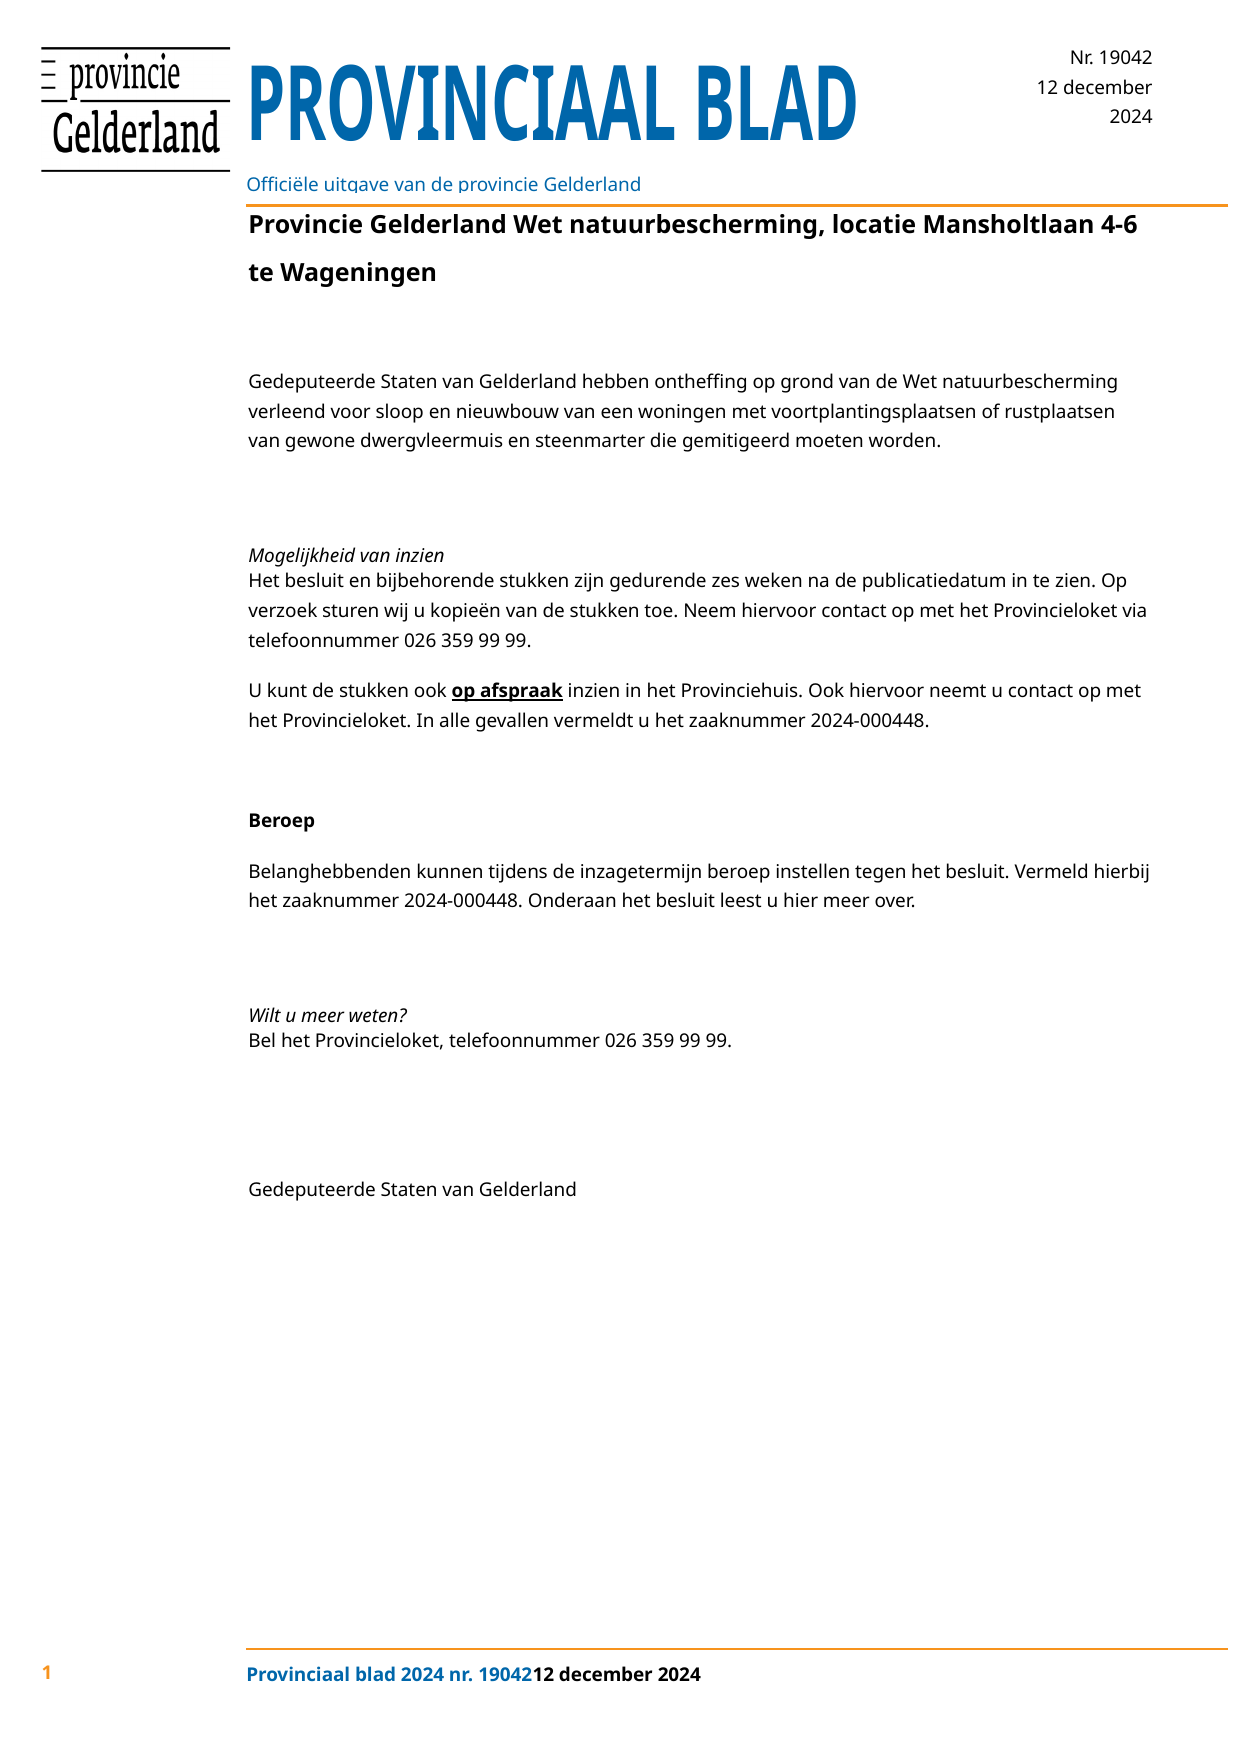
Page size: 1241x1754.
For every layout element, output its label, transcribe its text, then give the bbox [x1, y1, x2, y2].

text Provincie Gelderland Wet natuurbescherming, locatie Mansholtlaan 4-6 te Wageningen [248, 207, 1152, 288]
text Belanghebbenden kunnen tijdens de inzagetermijn beroep instellen tegen het besluit. Vermeld hierbij het zaaknummer 2024-000448. Onderaan het besluit leest u hier meer over. [248, 858, 1152, 913]
picture [41, 47, 231, 172]
text U kunt de stukken ook op afspraak inzien in het Provinciehuis. Ook hiervoor neemt u contact op met het Provincieloket. In alle gevallen vermeldt u het zaaknummer 2024-000448. [248, 677, 1152, 732]
text Het besluit en bijbehorende stukken zijn gedurende zes weken na de publicatiedatum in te zien. Op verzoek sturen wij u kopieën van de stukken toe. Neem hiervoor contact op met het Provincieloket via telefoonnummer 026 359 99 99. [248, 568, 1152, 652]
text Bel het Provincieloket, telefoonnummer 026 359 99 99. [248, 1028, 1152, 1053]
text Gedeputeerde Staten van Gelderland [248, 1176, 1152, 1202]
text Beroep [248, 808, 1152, 833]
text Gedeputeerde Staten van Gelderland hebben ontheffing op grond van de Wet natuurbescherming verleend voor sloop en nieuwbouw van een woningen met voortplantingsplaatsen of rustplaatsen van gewone dwergvleermuis en steenmarter die gemitigeerd moeten worden. [248, 368, 1152, 453]
text Wilt u meer weten? [248, 1002, 1152, 1028]
text Mogelijkheid van inzien [248, 542, 1152, 568]
